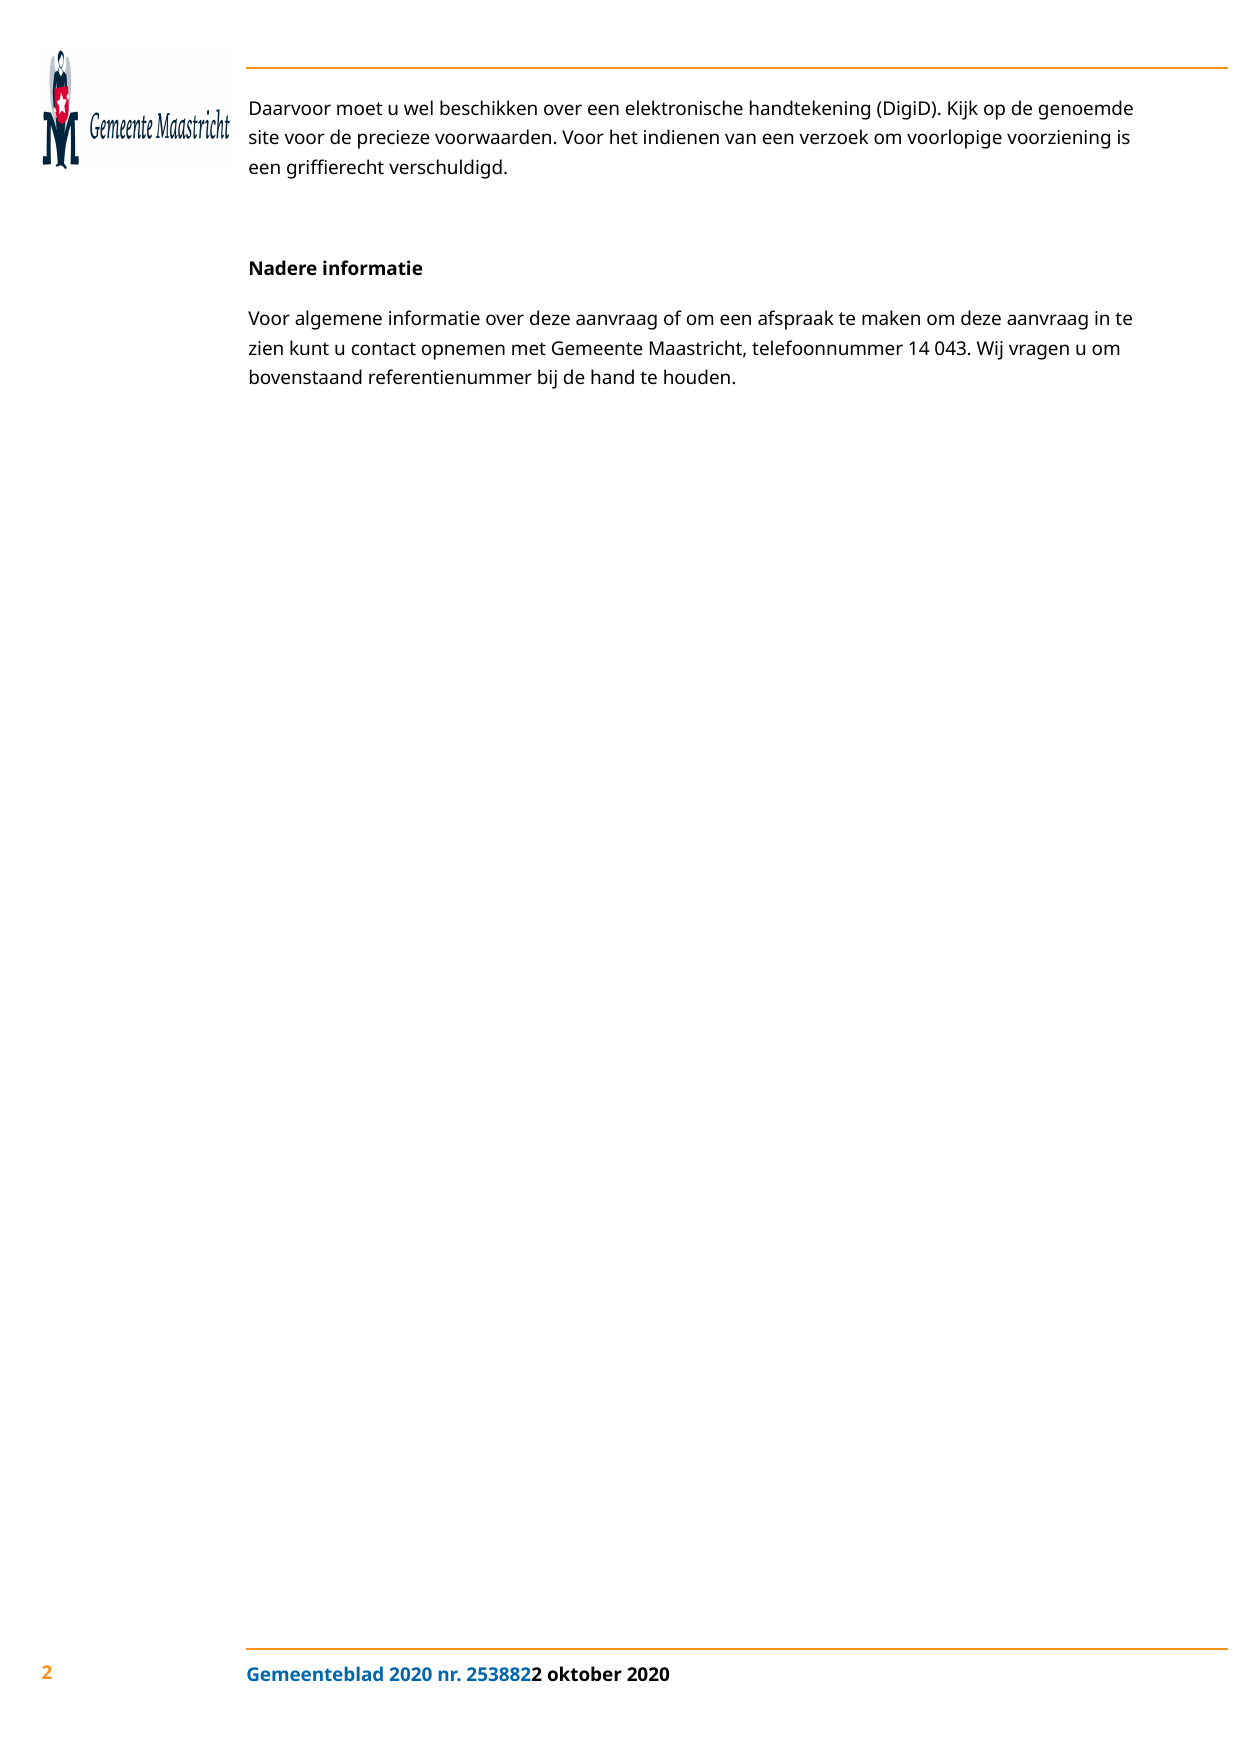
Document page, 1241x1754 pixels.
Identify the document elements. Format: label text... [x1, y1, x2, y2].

text Daarvoor moet u wel beschikken over een elektronische handtekening (DigiD). Kijk op de genoemde site voor de precieze voorwaarden. Voor het indienen van een verzoek om voorlopige voorziening is een griffierecht verschuldigd. [248, 95, 1152, 180]
text Nadere informatie [248, 255, 1152, 281]
text Voor algemene informatie over deze aanvraag of om een afspraak te maken om deze aanvraag in te zien kunt u contact opnemen met Gemeente Maastricht, telefoonnummer 14 043. Wij vragen u om bovenstaand referentienummer bij de hand te houden. [248, 305, 1152, 390]
picture [41, 47, 231, 172]
